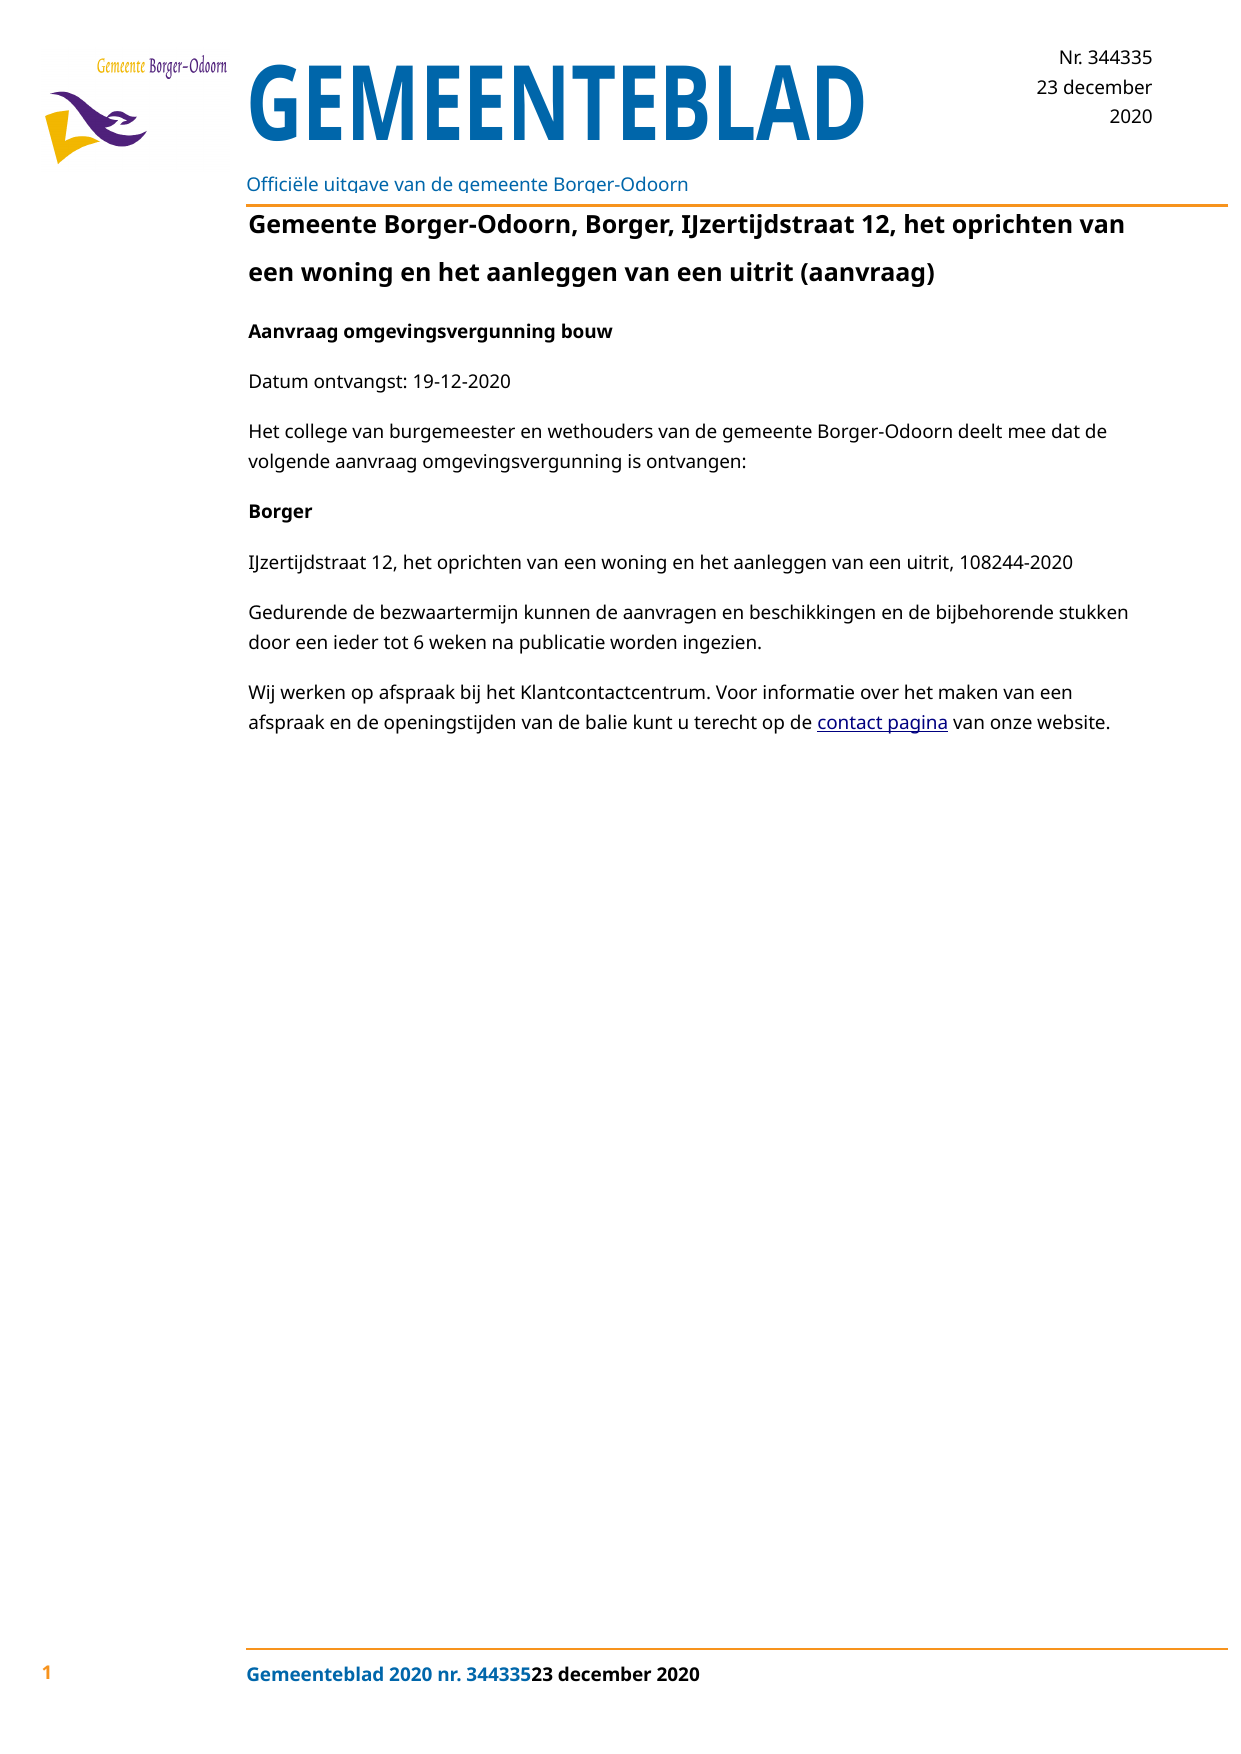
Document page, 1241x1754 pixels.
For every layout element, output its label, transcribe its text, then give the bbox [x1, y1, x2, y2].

text Borger [248, 499, 1152, 524]
text Gemeente Borger-Odoorn, Borger, IJzertijdstraat 12, het oprichten van een woning en het aanleggen van een uitrit (aanvraag) [248, 207, 1152, 288]
picture [41, 47, 231, 172]
text Gedurende de bezwaartermijn kunnen de aanvragen en beschikkingen en de bijbehorende stukken door een ieder tot 6 weken na publicatie worden ingezien. [248, 599, 1152, 655]
text Datum ontvangst: 19-12-2020 [248, 368, 1152, 394]
text IJzertijdstraat 12, het oprichten van een woning en het aanleggen van een uitrit, 108244-2020 [248, 549, 1152, 575]
text Wij werken op afspraak bij het Klantcontactcentrum. Voor informatie over het maken van een afspraak en de openingstijden van de balie kunt u terecht op de contact pagina van onze website. [248, 679, 1152, 735]
text Het college van burgemeester en wethouders van de gemeente Borger-Odoorn deelt mee dat de volgende aanvraag omgevingsvergunning is ontvangen: [248, 419, 1152, 474]
text Aanvraag omgevingsvergunning bouw [248, 318, 1152, 344]
